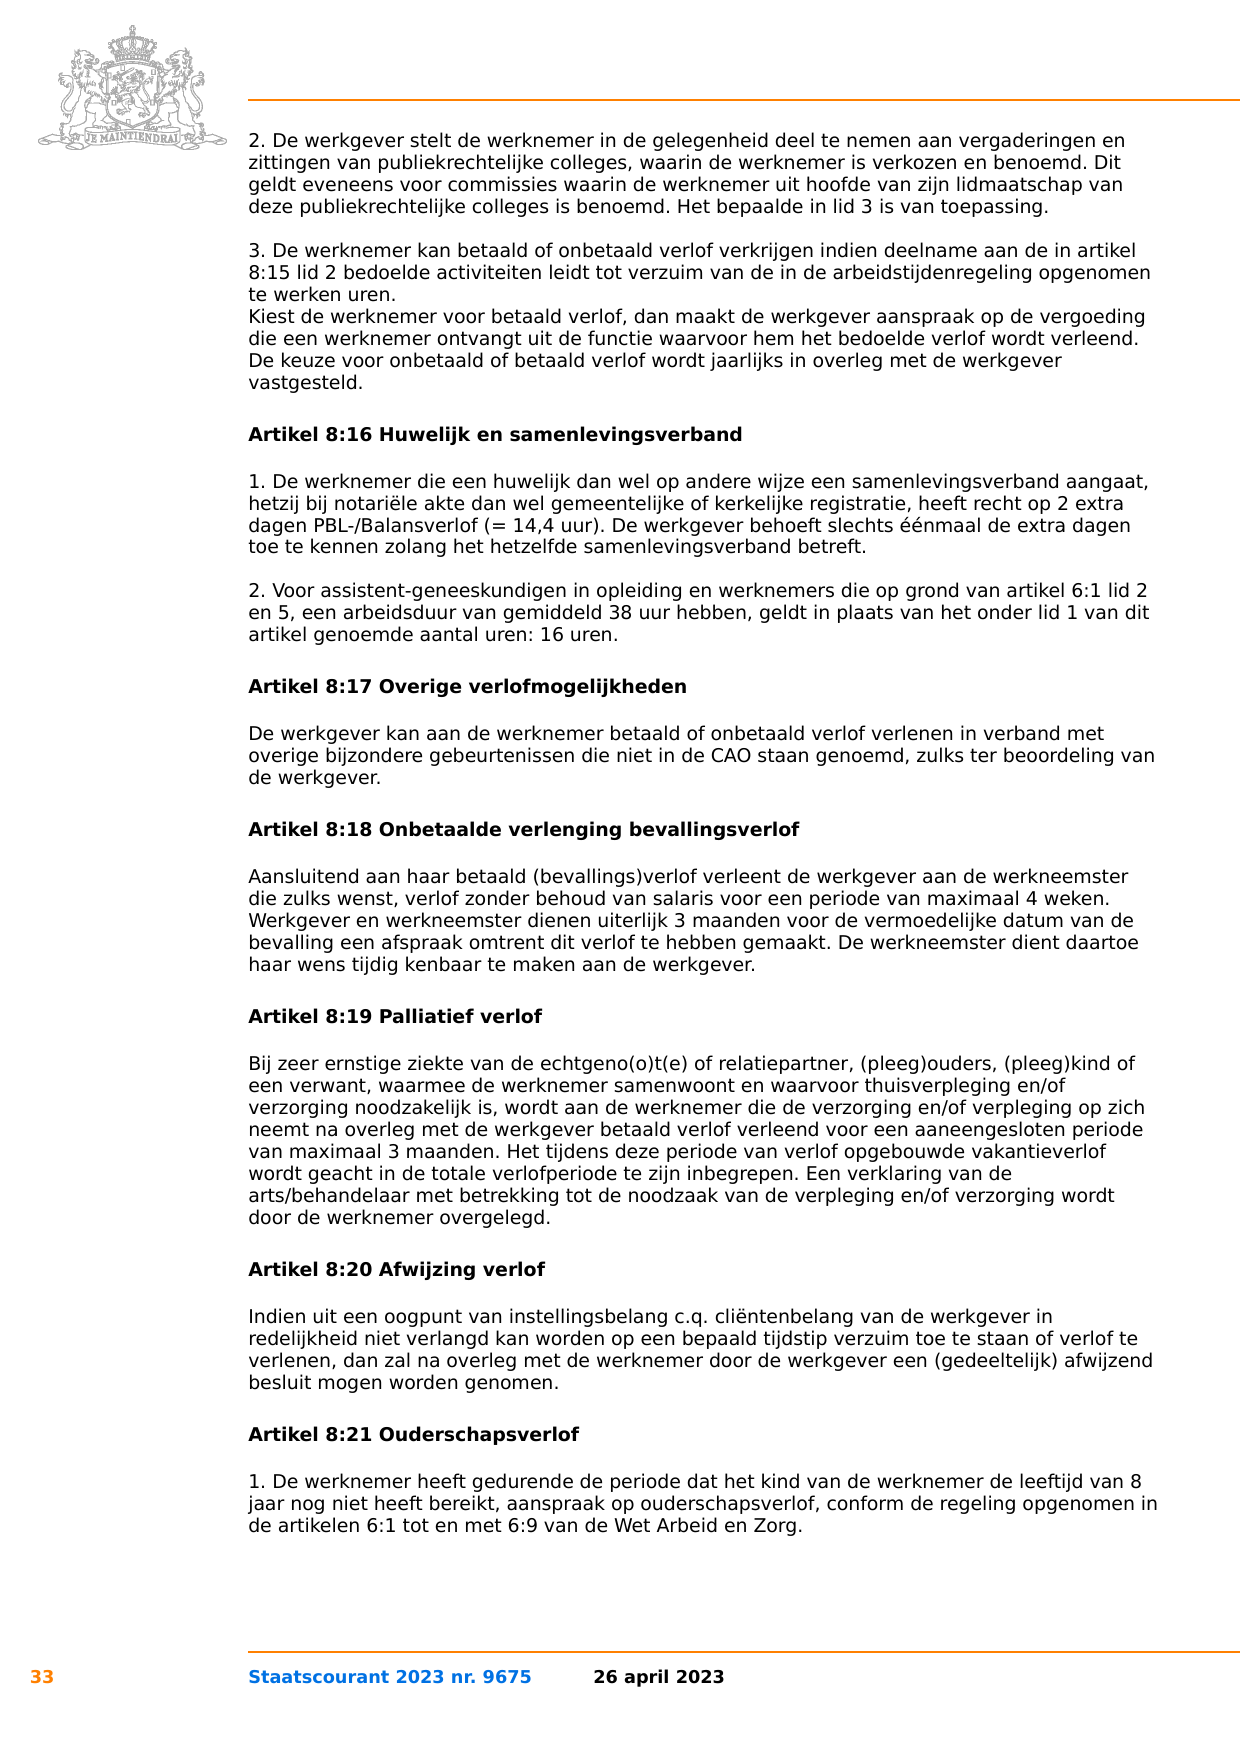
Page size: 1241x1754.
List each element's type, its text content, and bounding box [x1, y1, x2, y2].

text 1. De werknemer heeft gedurende de periode dat het kind van de werknemer de leeftijd van 8 jaar nog niet heeft bereikt, aanspraak op ouderschapsverlof, conform de regeling opgenomen in de artikelen 6:1 tot en met 6:9 van de Wet Arbeid en Zorg. [248, 1471, 1163, 1537]
text 3. De werknemer kan betaald of onbetaald verlof verkrijgen indien deelname aan de in artikel 8:15 lid 2 bedoelde activiteiten leidt tot verzuim van de in de arbeidstijdenregeling opgenomen te werken uren. [248, 240, 1163, 306]
subtitle Artikel 8:20 Afwijzing verlof [248, 1259, 1163, 1281]
text 2. Voor assistent-geneeskundigen in opleiding en werknemers die op grond van artikel 6:1 lid 2 en 5, een arbeidsduur van gemiddeld 38 uur hebben, geldt in plaats van het onder lid 1 van dit artikel genoemde aantal uren: 16 uren. [248, 580, 1163, 646]
subtitle Artikel 8:17 Overige verlofmogelijkheden [248, 676, 1163, 698]
subtitle Artikel 8:18 Onbetaalde verlenging bevallingsverlof [248, 819, 1163, 841]
text De keuze voor onbetaald of betaald verlof wordt jaarlijks in overleg met de werkgever vastgesteld. [248, 349, 1163, 393]
text 2. De werkgever stelt de werknemer in de gelegenheid deel te nemen aan vergaderingen en zittingen van publiekrechtelijke colleges, waarin de werknemer is verkozen en benoemd. Dit geldt eveneens voor commissies waarin de werknemer uit hoofde van zijn lidmaatschap van deze publiekrechtelijke colleges is benoemd. Het bepaalde in lid 3 is van toepassing. [248, 130, 1163, 218]
text Werkgever en werkneemster dienen uiterlijk 3 maanden voor de vermoedelijke datum van de bevalling een afspraak omtrent dit verlof te hebben gemaakt. De werkneemster dient daartoe haar wens tijdig kenbaar te maken aan de werkgever. [248, 910, 1163, 976]
text Bij zeer ernstige ziekte van de echtgeno(o)t(e) of relatiepartner, (pleeg)ouders, (pleeg)kind of een verwant, waarmee de werknemer samenwoont en waarvoor thuisverpleging en/of verzorging noodzakelijk is, wordt aan de werknemer die de verzorging en/of verpleging op zich neemt na overleg met de werkgever betaald verlof verleend voor een aaneengesloten periode van maximaal 3 maanden. Het tijdens deze periode van verlof opgebouwde vakantieverlof wordt geacht in de totale verlofperiode te zijn inbegrepen. Een verklaring van de arts/behandelaar met betrekking tot de noodzaak van de verpleging en/of verzorging wordt door de werknemer overgelegd. [248, 1053, 1163, 1229]
text 1. De werknemer die een huwelijk dan wel op andere wijze een samenlevingsverband aangaat, hetzij bij notariële akte dan wel gemeentelijke of kerkelijke registratie, heeft recht op 2 extra dagen PBL-/Balansverlof (= 14,4 uur). De werkgever behoeft slechts éénmaal de extra dagen toe te kennen zolang het hetzelfde samenlevingsverband betreft. [248, 471, 1163, 558]
picture [38, 25, 227, 150]
text Indien uit een oogpunt van instellingsbelang c.q. cliëntenbelang van de werkgever in redelijkheid niet verlangd kan worden op een bepaald tijdstip verzuim toe te staan of verlof te verlenen, dan zal na overleg met de werknemer door de werkgever een (gedeeltelijk) afwijzend besluit mogen worden genomen. [248, 1306, 1163, 1394]
text De werkgever kan aan de werknemer betaald of onbetaald verlof verlenen in verband met overige bijzondere gebeurtenissen die niet in de CAO staan genoemd, zulks ter beoordeling van de werkgever. [248, 723, 1163, 789]
text Aansluitend aan haar betaald (bevallings)verlof verleent de werkgever aan de werkneemster die zulks wenst, verlof zonder behoud van salaris voor een periode van maximaal 4 weken. [248, 866, 1163, 910]
subtitle Artikel 8:21 Ouderschapsverlof [248, 1424, 1163, 1446]
text Kiest de werknemer voor betaald verlof, dan maakt de werkgever aanspraak op de vergoeding die een werknemer ontvangt uit de functie waarvoor hem het bedoelde verlof wordt verleend. [248, 306, 1163, 349]
subtitle Artikel 8:19 Palliatief verlof [248, 1006, 1163, 1028]
subtitle Artikel 8:16 Huwelijk en samenlevingsverband [248, 423, 1163, 446]
